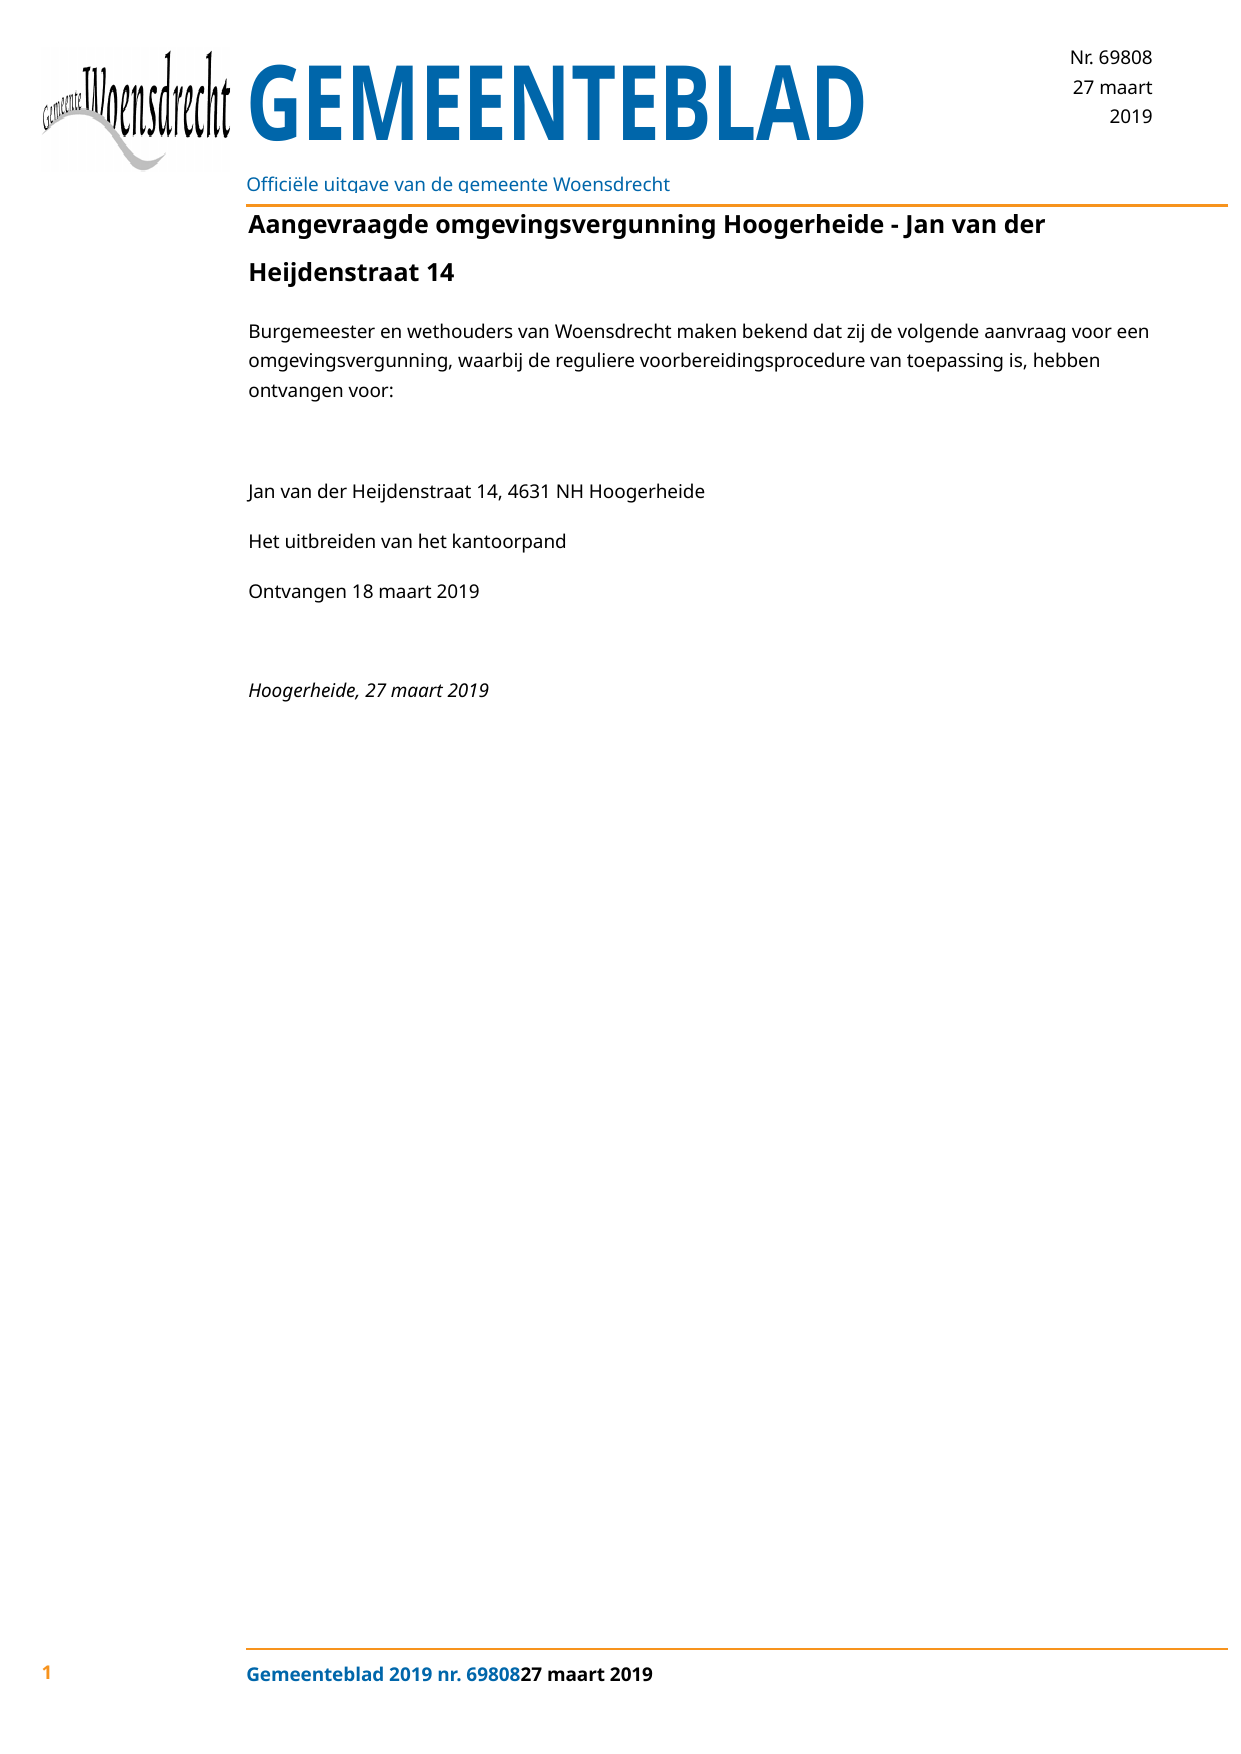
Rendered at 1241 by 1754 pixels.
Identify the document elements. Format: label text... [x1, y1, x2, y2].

text Aangevraagde omgevingsvergunning Hoogerheide - Jan van der Heijdenstraat 14 [248, 207, 1152, 288]
text Hoogerheide, 27 maart 2019 [248, 677, 1152, 703]
text Het uitbreiden van het kantoorpand [248, 528, 1152, 554]
text Ontvangen 18 maart 2019 [248, 579, 1152, 604]
text Burgemeester en wethouders van Woensdrecht maken bekend dat zij de volgende aanvraag voor een omgevingsvergunning, waarbij de reguliere voorbereidingsprocedure van toepassing is, hebben ontvangen voor: [248, 318, 1152, 403]
text Jan van der Heijdenstraat 14, 4631 NH Hoogerheide [248, 478, 1152, 504]
picture [41, 47, 231, 172]
